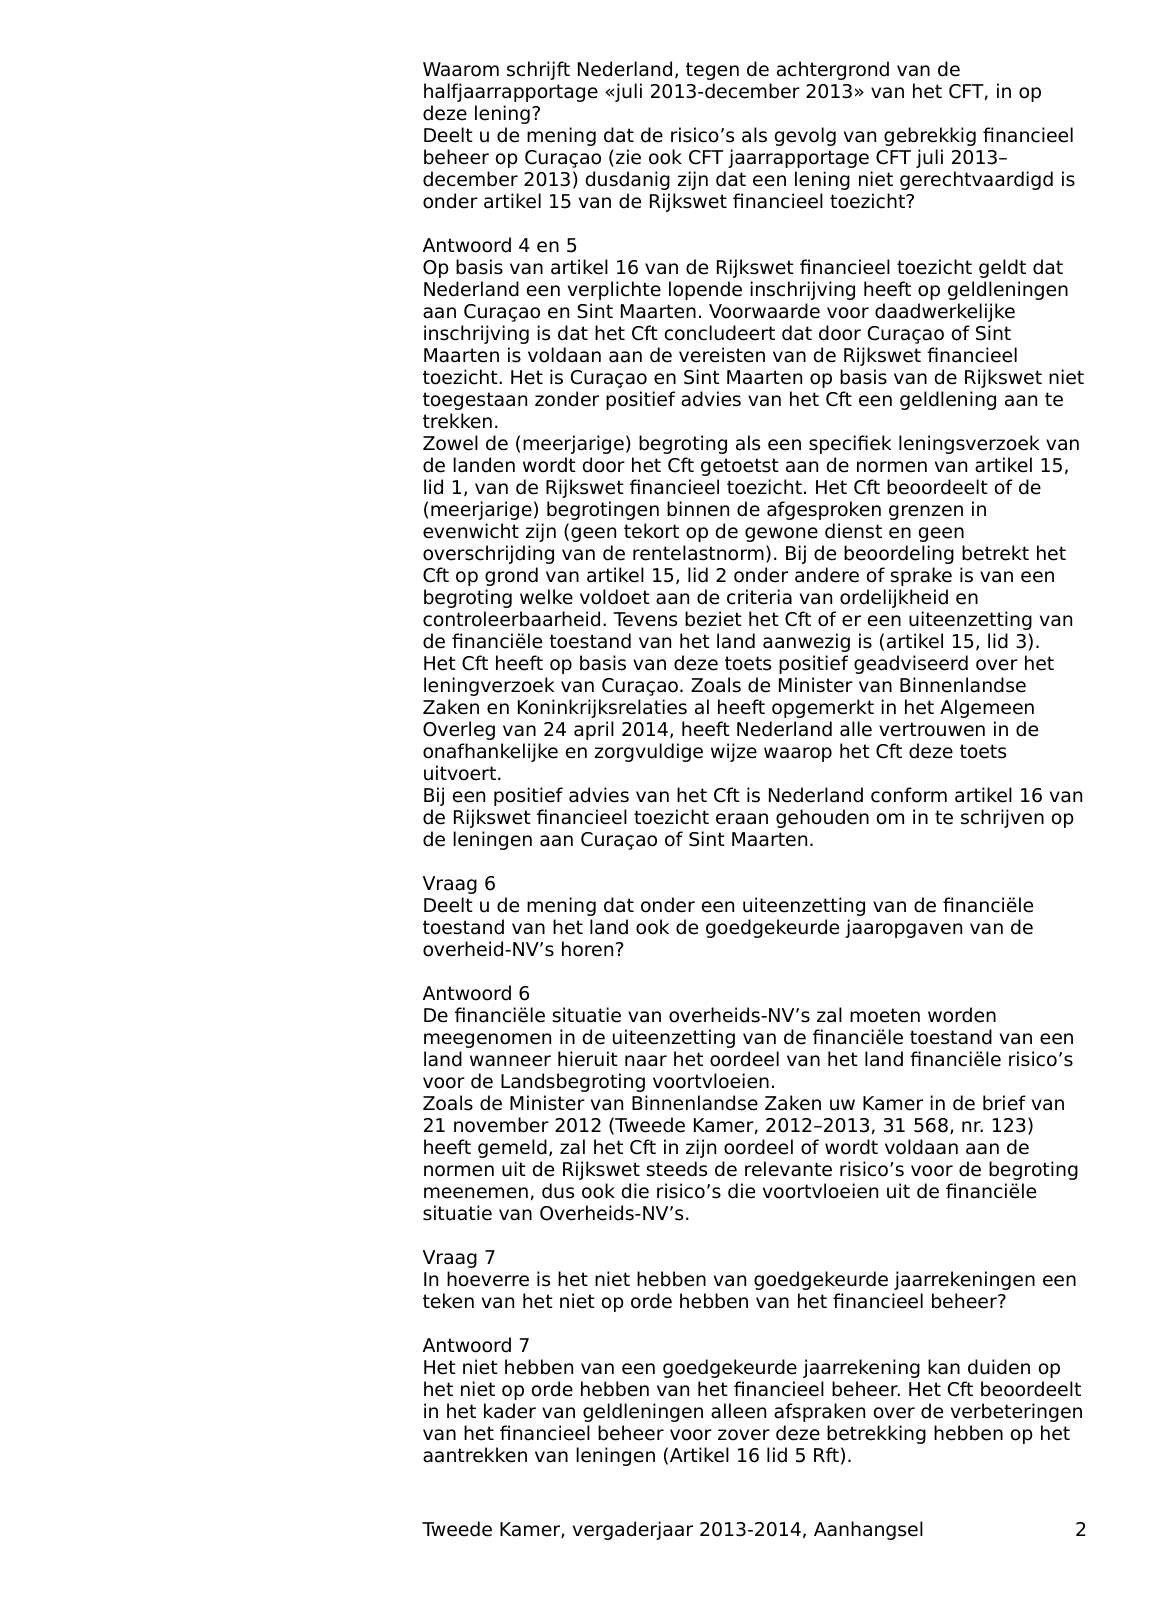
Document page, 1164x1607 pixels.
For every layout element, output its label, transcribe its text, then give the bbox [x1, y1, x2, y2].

text Antwoord 7 [422, 1335, 1087, 1357]
text De financiële situatie van overheids-NV’s zal moeten worden meegenomen in de uiteenzetting van de financiële toestand van een land wanneer hieruit naar het oordeel van het land financiële risico’s voor de Landsbegroting voortvloeien. [422, 1005, 1087, 1093]
text Deelt u de mening dat de risico’s als gevolg van gebrekkig financieel beheer op Curaçao (zie ook CFT jaarrapportage CFT juli 2013–december 2013) dusdanig zijn dat een lening niet gerechtvaardigd is onder artikel 15 van de Rijkswet financieel toezicht? [422, 125, 1087, 213]
text Zowel de (meerjarige) begroting als een specifiek leningsverzoek van de landen wordt door het Cft getoetst aan de normen van artikel 15, lid 1, van de Rijkswet financieel toezicht. Het Cft beoordeelt of de (meerjarige) begrotingen binnen de afgesproken grenzen in evenwicht zijn (geen tekort op de gewone dienst en geen overschrijding van de rentelastnorm). Bij de beoordeling betrekt het Cft op grond van artikel 15, lid 2 onder andere of sprake is van een begroting welke voldoet aan de criteria van ordelijkheid en controleerbaarheid. Tevens beziet het Cft of er een uiteenzetting van de financiële toestand van het land aanwezig is (artikel 15, lid 3). [422, 433, 1087, 653]
text Vraag 7 [422, 1247, 1087, 1269]
text Waarom schrijft Nederland, tegen de achtergrond van de halfjaarrapportage «juli 2013-december 2013» van het CFT, in op deze lening? [422, 59, 1087, 125]
text In hoeverre is het niet hebben van goedgekeurde jaarrekeningen een teken van het niet op orde hebben van het financieel beheer? [422, 1269, 1087, 1313]
text Antwoord 6 [422, 983, 1087, 1005]
text Vraag 6 [422, 873, 1087, 895]
text Op basis van artikel 16 van de Rijkswet financieel toezicht geldt dat Nederland een verplichte lopende inschrijving heeft op geldleningen aan Curaçao en Sint Maarten. Voorwaarde voor daadwerkelijke inschrijving is dat het Cft concludeert dat door Curaçao of Sint Maarten is voldaan aan de vereisten van de Rijkswet financieel toezicht. Het is Curaçao en Sint Maarten op basis van de Rijkswet niet toegestaan zonder positief advies van het Cft een geldlening aan te trekken. [422, 257, 1087, 433]
text Antwoord 4 en 5 [422, 235, 1087, 257]
text Zoals de Minister van Binnenlandse Zaken uw Kamer in de brief van 21 november 2012 (Tweede Kamer, 2012–2013, 31 568, nr. 123) heeft gemeld, zal het Cft in zijn oordeel of wordt voldaan aan de normen uit de Rijkswet steeds de relevante risico’s voor de begroting meenemen, dus ook die risico’s die voortvloeien uit de financiële situatie van Overheids-NV’s. [422, 1093, 1087, 1224]
text Bij een positief advies van het Cft is Nederland conform artikel 16 van de Rijkswet financieel toezicht eraan gehouden om in te schrijven op de leningen aan Curaçao of Sint Maarten. [422, 784, 1087, 851]
text Het niet hebben van een goedgekeurde jaarrekening kan duiden op het niet op orde hebben van het financieel beheer. Het Cft beoordeelt in het kader van geldleningen alleen afspraken over de verbeteringen van het financieel beheer voor zover deze betrekking hebben op het aantrekken van leningen (Artikel 16 lid 5 Rft). [422, 1357, 1087, 1467]
text Het Cft heeft op basis van deze toets positief geadviseerd over het leningverzoek van Curaçao. Zoals de Minister van Binnenlandse Zaken en Koninkrijksrelaties al heeft opgemerkt in het Algemeen Overleg van 24 april 2014, heeft Nederland alle vertrouwen in de onafhankelijke en zorgvuldige wijze waarop het Cft deze toets uitvoert. [422, 653, 1087, 784]
text Deelt u de mening dat onder een uiteenzetting van de financiële toestand van het land ook de goedgekeurde jaaropgaven van de overheid-NV’s horen? [422, 895, 1087, 961]
